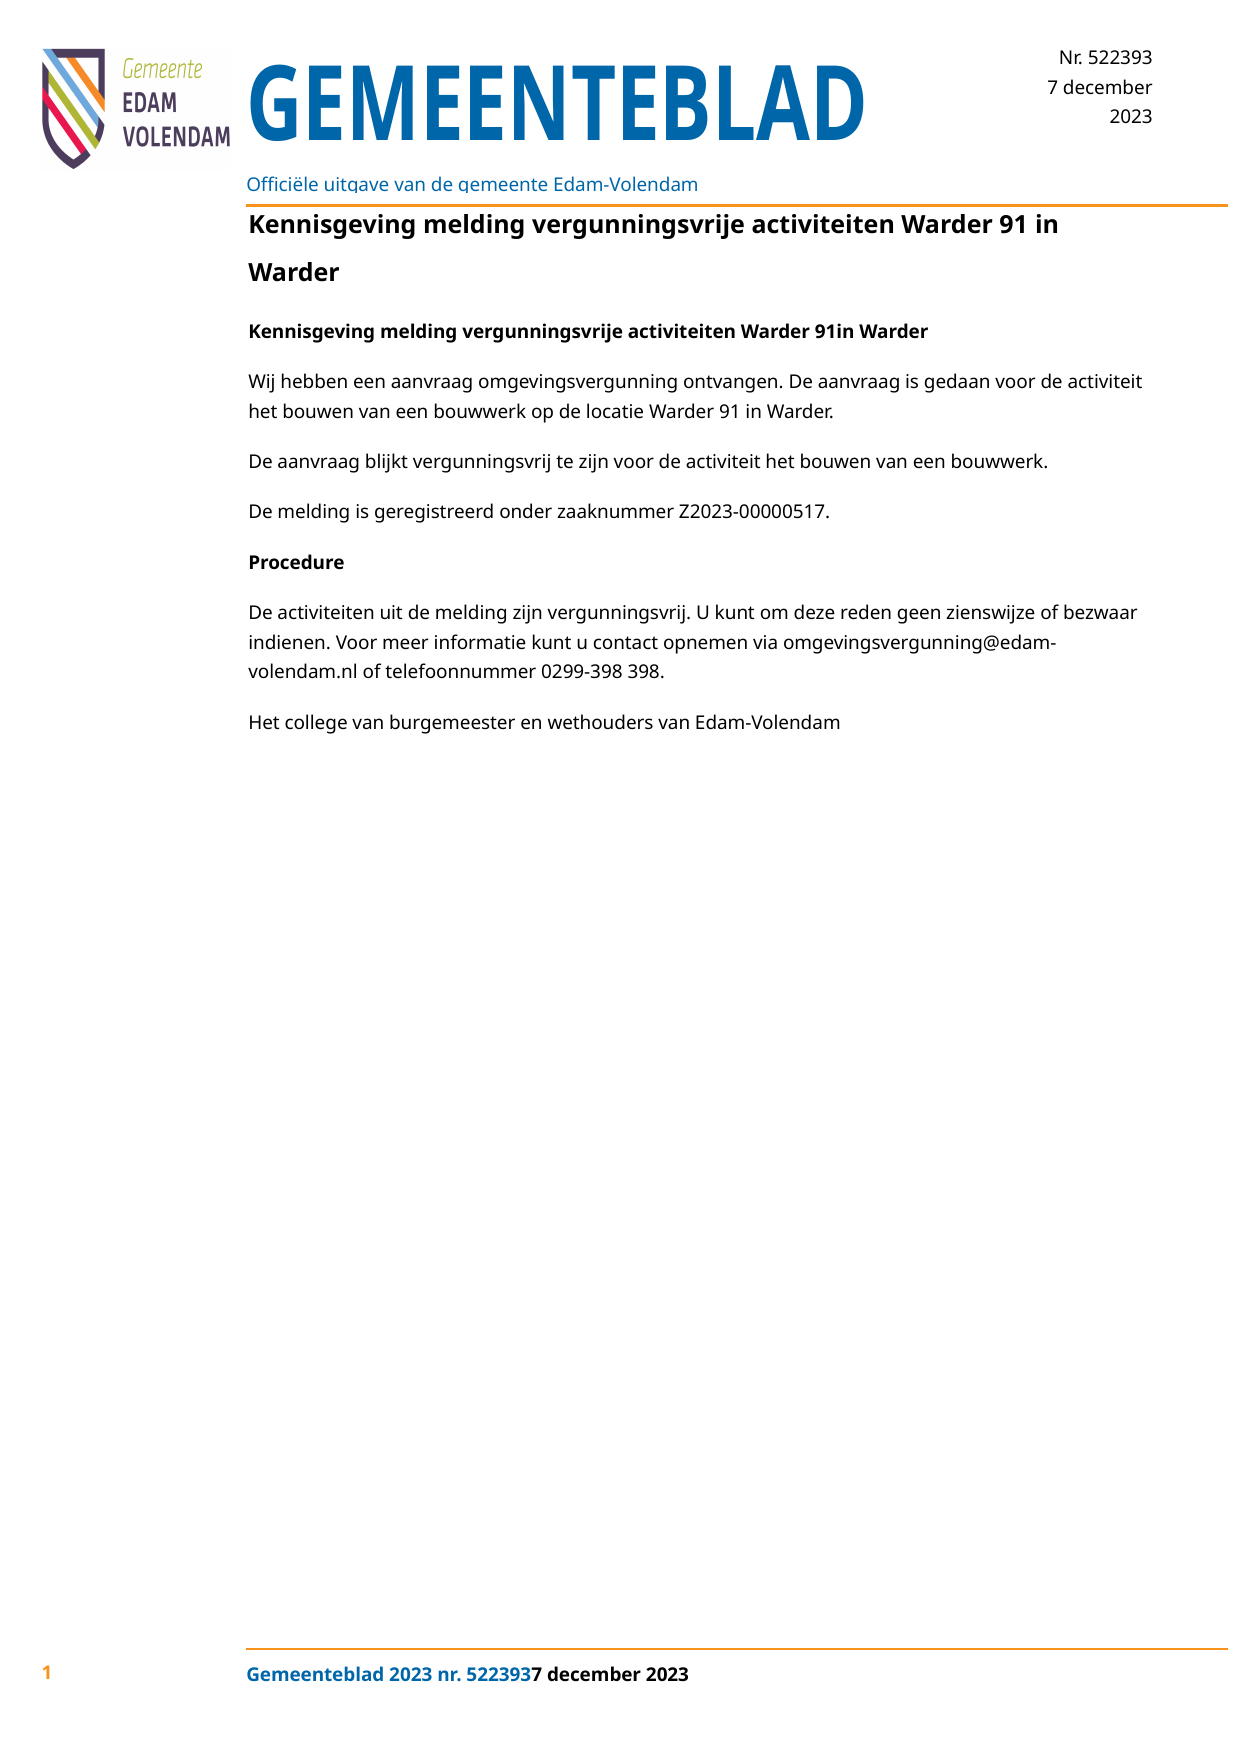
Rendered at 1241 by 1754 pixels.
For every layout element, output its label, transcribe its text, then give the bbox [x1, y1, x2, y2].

text De activiteiten uit de melding zijn vergunningsvrij. U kunt om deze reden geen zienswijze of bezwaar indienen. Voor meer informatie kunt u contact opnemen via omgevingsvergunning@edam-volendam.nl of telefoonnummer 0299-398 398. [248, 599, 1152, 684]
picture [41, 47, 231, 172]
text Kennisgeving melding vergunningsvrije activiteiten Warder 91in Warder [248, 318, 1152, 344]
text Kennisgeving melding vergunningsvrije activiteiten Warder 91 in Warder [248, 207, 1152, 288]
text Het college van burgemeester en wethouders van Edam-Volendam [248, 709, 1152, 735]
text De melding is geregistreerd onder zaaknummer Z2023-00000517. [248, 499, 1152, 524]
text Wij hebben een aanvraag omgevingsvergunning ontvangen. De aanvraag is gedaan voor de activiteit het bouwen van een bouwwerk op de locatie Warder 91 in Warder. [248, 368, 1152, 424]
text De aanvraag blijkt vergunningsvrij te zijn voor de activiteit het bouwen van een bouwwerk. [248, 448, 1152, 474]
text Procedure [248, 549, 1152, 575]
